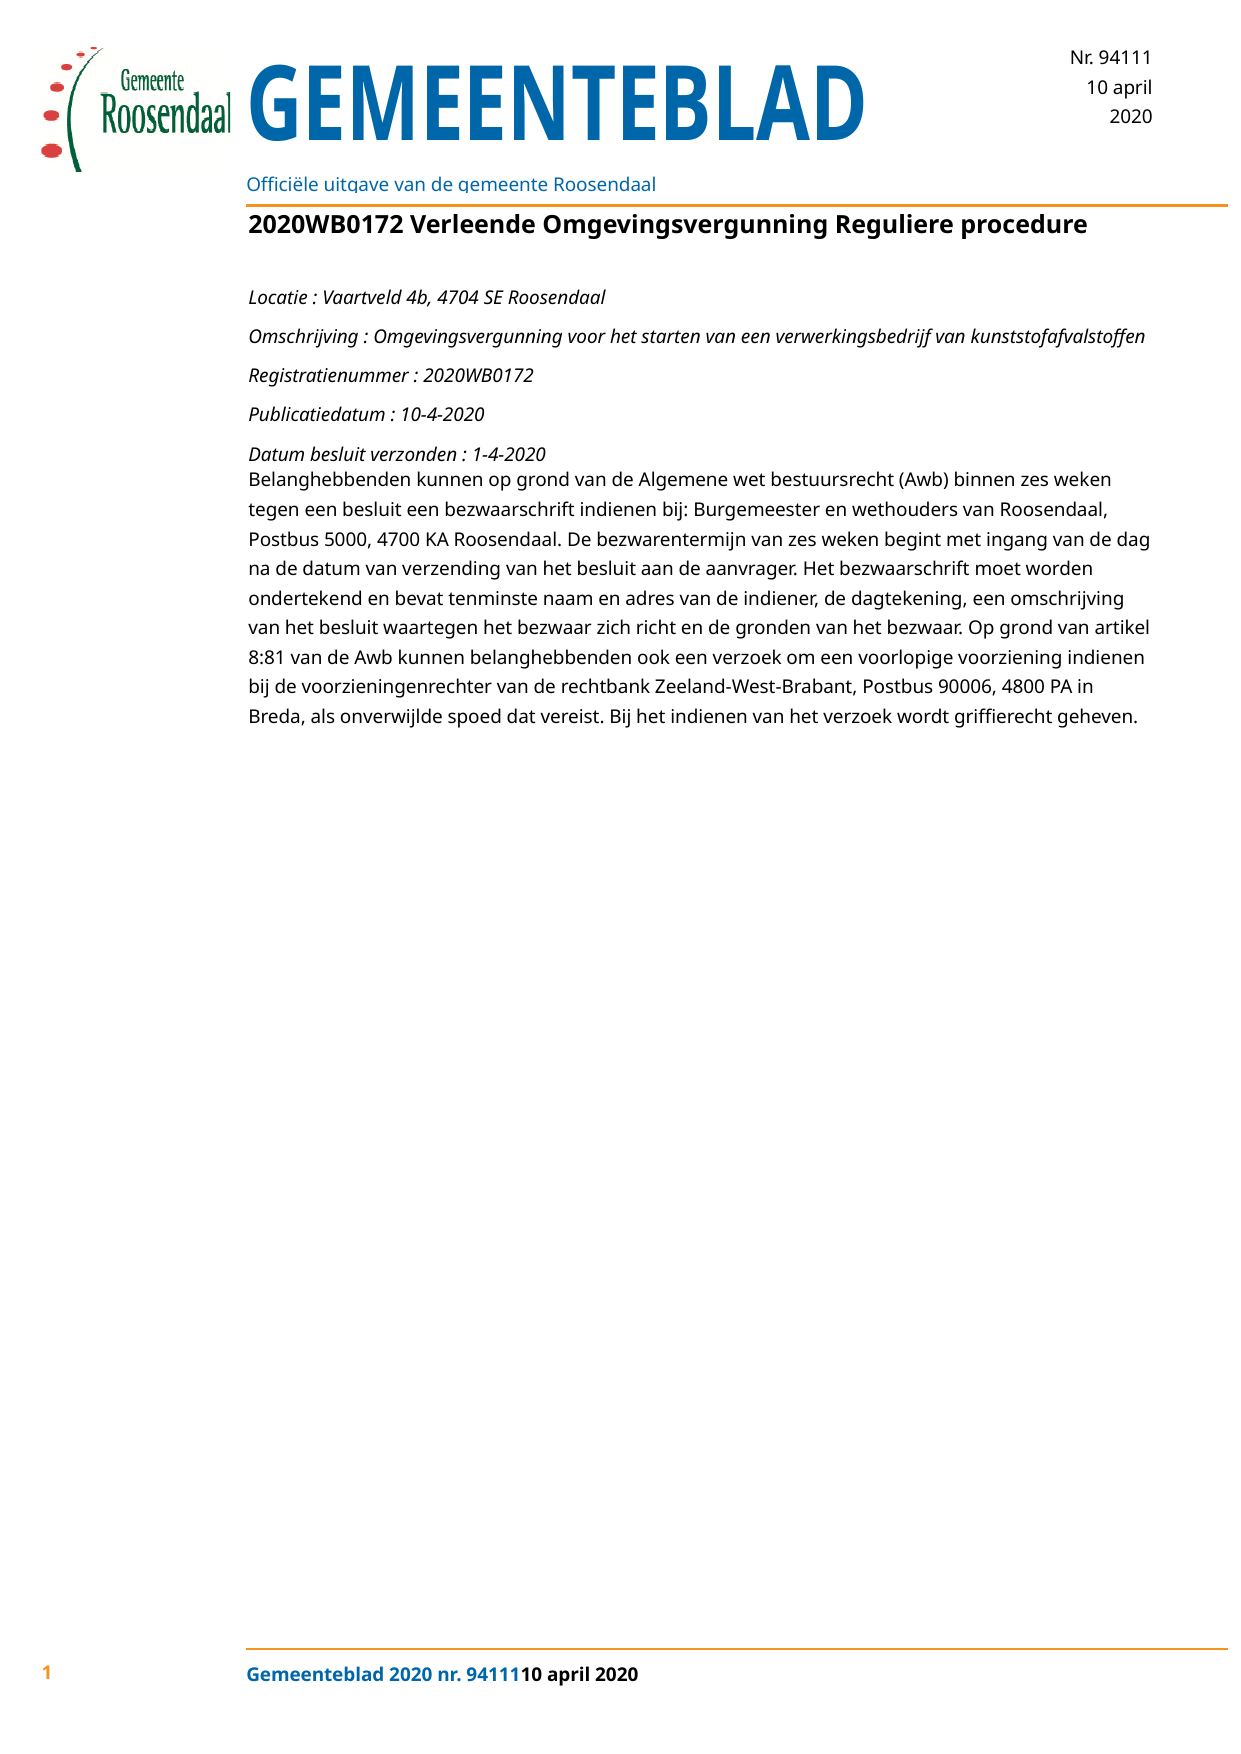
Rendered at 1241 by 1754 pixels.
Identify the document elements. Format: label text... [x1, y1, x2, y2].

text Datum besluit verzonden : 1-4-2020 [248, 441, 1152, 467]
picture [41, 47, 231, 172]
text 2020WB0172 Verleende Omgevingsvergunning Reguliere procedure [248, 207, 1152, 241]
text Locatie : Vaartveld 4b, 4704 SE Roosendaal [248, 284, 1152, 309]
text Omschrijving : Omgevingsvergunning voor het starten van een verwerkingsbedrijf van kunststofafvalstoffen [248, 323, 1152, 349]
text Registratienummer : 2020WB0172 [248, 362, 1152, 388]
text Belanghebbenden kunnen op grond van de Algemene wet bestuursrecht (Awb) binnen zes weken tegen een besluit een bezwaarschrift indienen bij: Burgemeester en wethouders van Roosendaal, Postbus 5000, 4700 KA Roosendaal. De bezwarentermijn van zes weken begint met ingang van de dag na de datum van verzending van het besluit aan de aanvrager. Het bezwaarschrift moet worden ondertekend en bevat tenminste naam en adres van de indiener, de dagtekening, een omschrijving van het besluit waartegen het bezwaar zich richt en de gronden van het bezwaar. Op grond van artikel 8:81 van de Awb kunnen belanghebbenden ook een verzoek om een voorlopige voorziening indienen bij de voorzieningenrechter van de rechtbank Zeeland-West-Brabant, Postbus 90006, 4800 PA in Breda, als onverwijlde spoed dat vereist. Bij het indienen van het verzoek wordt griffierecht geheven. [248, 467, 1152, 729]
text Publicatiedatum : 10-4-2020 [248, 402, 1152, 427]
